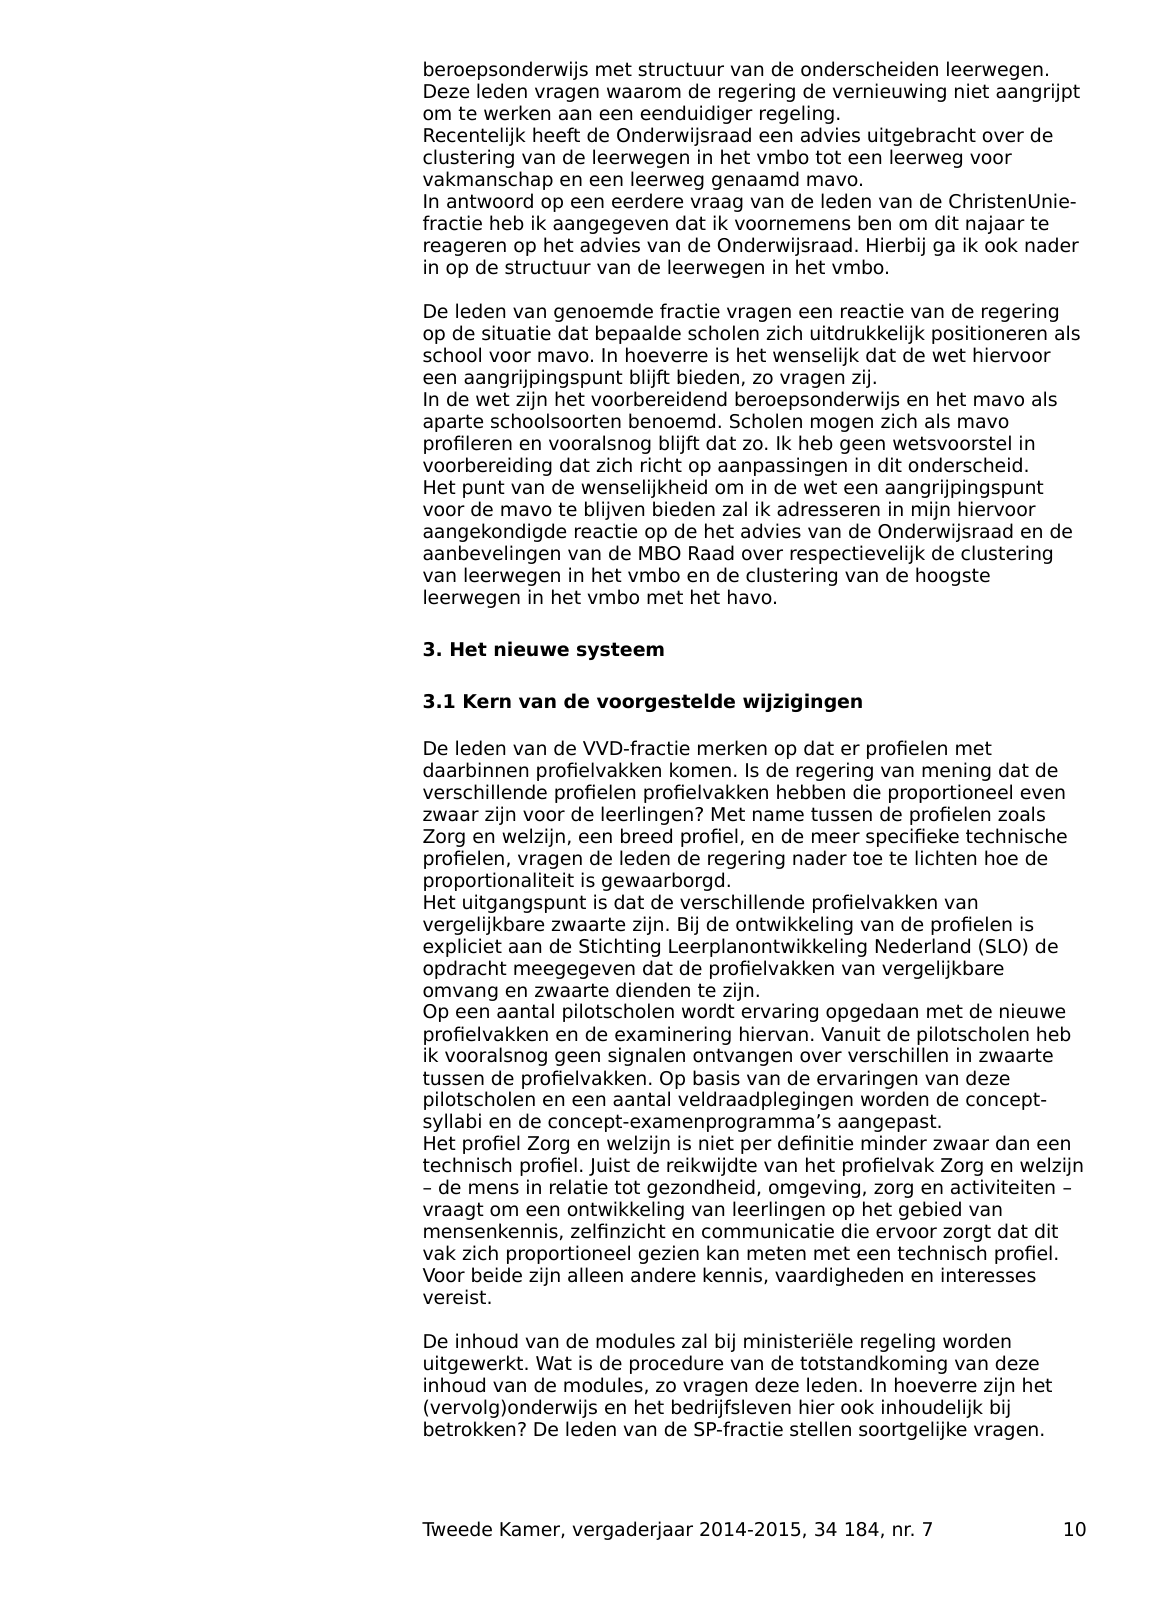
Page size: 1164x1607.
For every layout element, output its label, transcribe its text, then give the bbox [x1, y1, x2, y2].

subtitle 3. Het nieuwe systeem [422, 639, 1087, 661]
subtitle 3.1 Kern van de voorgestelde wijzigingen [422, 691, 1087, 713]
text De leden van genoemde fractie vragen een reactie van de regering op de situatie dat bepaalde scholen zich uitdrukkelijk positioneren als school voor mavo. In hoeverre is het wenselijk dat de wet hiervoor een aangrijpingspunt blijft bieden, zo vragen zij. [422, 301, 1087, 389]
text beroepsonderwijs met structuur van de onderscheiden leerwegen. Deze leden vragen waarom de regering de vernieuwing niet aangrijpt om te werken aan een eenduidiger regeling. [422, 59, 1087, 125]
text Recentelijk heeft de Onderwijsraad een advies uitgebracht over de clustering van de leerwegen in het vmbo tot een leerweg voor vakmanschap en een leerweg genaamd mavo. [422, 125, 1087, 191]
text De leden van de VVD-fractie merken op dat er profielen met daarbinnen profielvakken komen. Is de regering van mening dat de verschillende profielen profielvakken hebben die proportioneel even zwaar zijn voor de leerlingen? Met name tussen de profielen zoals Zorg en welzijn, een breed profiel, en de meer specifieke technische profielen, vragen de leden de regering nader toe te lichten hoe de proportionaliteit is gewaarborgd. [422, 738, 1087, 892]
text In de wet zijn het voorbereidend beroepsonderwijs en het mavo als aparte schoolsoorten benoemd. Scholen mogen zich als mavo profileren en vooralsnog blijft dat zo. Ik heb geen wetsvoorstel in voorbereiding dat zich richt op aanpassingen in dit onderscheid. [422, 389, 1087, 477]
text In antwoord op een eerdere vraag van de leden van de ChristenUnie-fractie heb ik aangegeven dat ik voornemens ben om dit najaar te reageren op het advies van de Onderwijsraad. Hierbij ga ik ook nader in op de structuur van de leerwegen in het vmbo. [422, 191, 1087, 279]
text Het punt van de wenselijkheid om in de wet een aangrijpingspunt voor de mavo te blijven bieden zal ik adresseren in mijn hiervoor aangekondigde reactie op de het advies van de Onderwijsraad en de aanbevelingen van de MBO Raad over respectievelijk de clustering van leerwegen in het vmbo en de clustering van de hoogste leerwegen in het vmbo met het havo. [422, 477, 1087, 609]
text Het uitgangspunt is dat de verschillende profielvakken van vergelijkbare zwaarte zijn. Bij de ontwikkeling van de profielen is expliciet aan de Stichting Leerplanontwikkeling Nederland (SLO) de opdracht meegegeven dat de profielvakken van vergelijkbare omvang en zwaarte dienden te zijn. [422, 892, 1087, 1001]
text De inhoud van de modules zal bij ministeriële regeling worden uitgewerkt. Wat is de procedure van de totstandkoming van deze inhoud van de modules, zo vragen deze leden. In hoeverre zijn het (vervolg)onderwijs en het bedrijfsleven hier ook inhoudelijk bij betrokken? De leden van de SP-fractie stellen soortgelijke vragen. [422, 1331, 1087, 1441]
text Het profiel Zorg en welzijn is niet per definitie minder zwaar dan een technisch profiel. Juist de reikwijdte van het profielvak Zorg en welzijn – de mens in relatie tot gezondheid, omgeving, zorg en activiteiten – vraagt om een ontwikkeling van leerlingen op het gebied van mensenkennis, zelfinzicht en communicatie die ervoor zorgt dat dit vak zich proportioneel gezien kan meten met een technisch profiel. Voor beide zijn alleen andere kennis, vaardigheden en interesses vereist. [422, 1133, 1087, 1309]
text Op een aantal pilotscholen wordt ervaring opgedaan met de nieuwe profielvakken en de examinering hiervan. Vanuit de pilotscholen heb ik vooralsnog geen signalen ontvangen over verschillen in zwaarte tussen de profielvakken. Op basis van de ervaringen van deze pilotscholen en een aantal veldraadplegingen worden de concept-syllabi en de concept-examenprogramma’s aangepast. [422, 1001, 1087, 1133]
